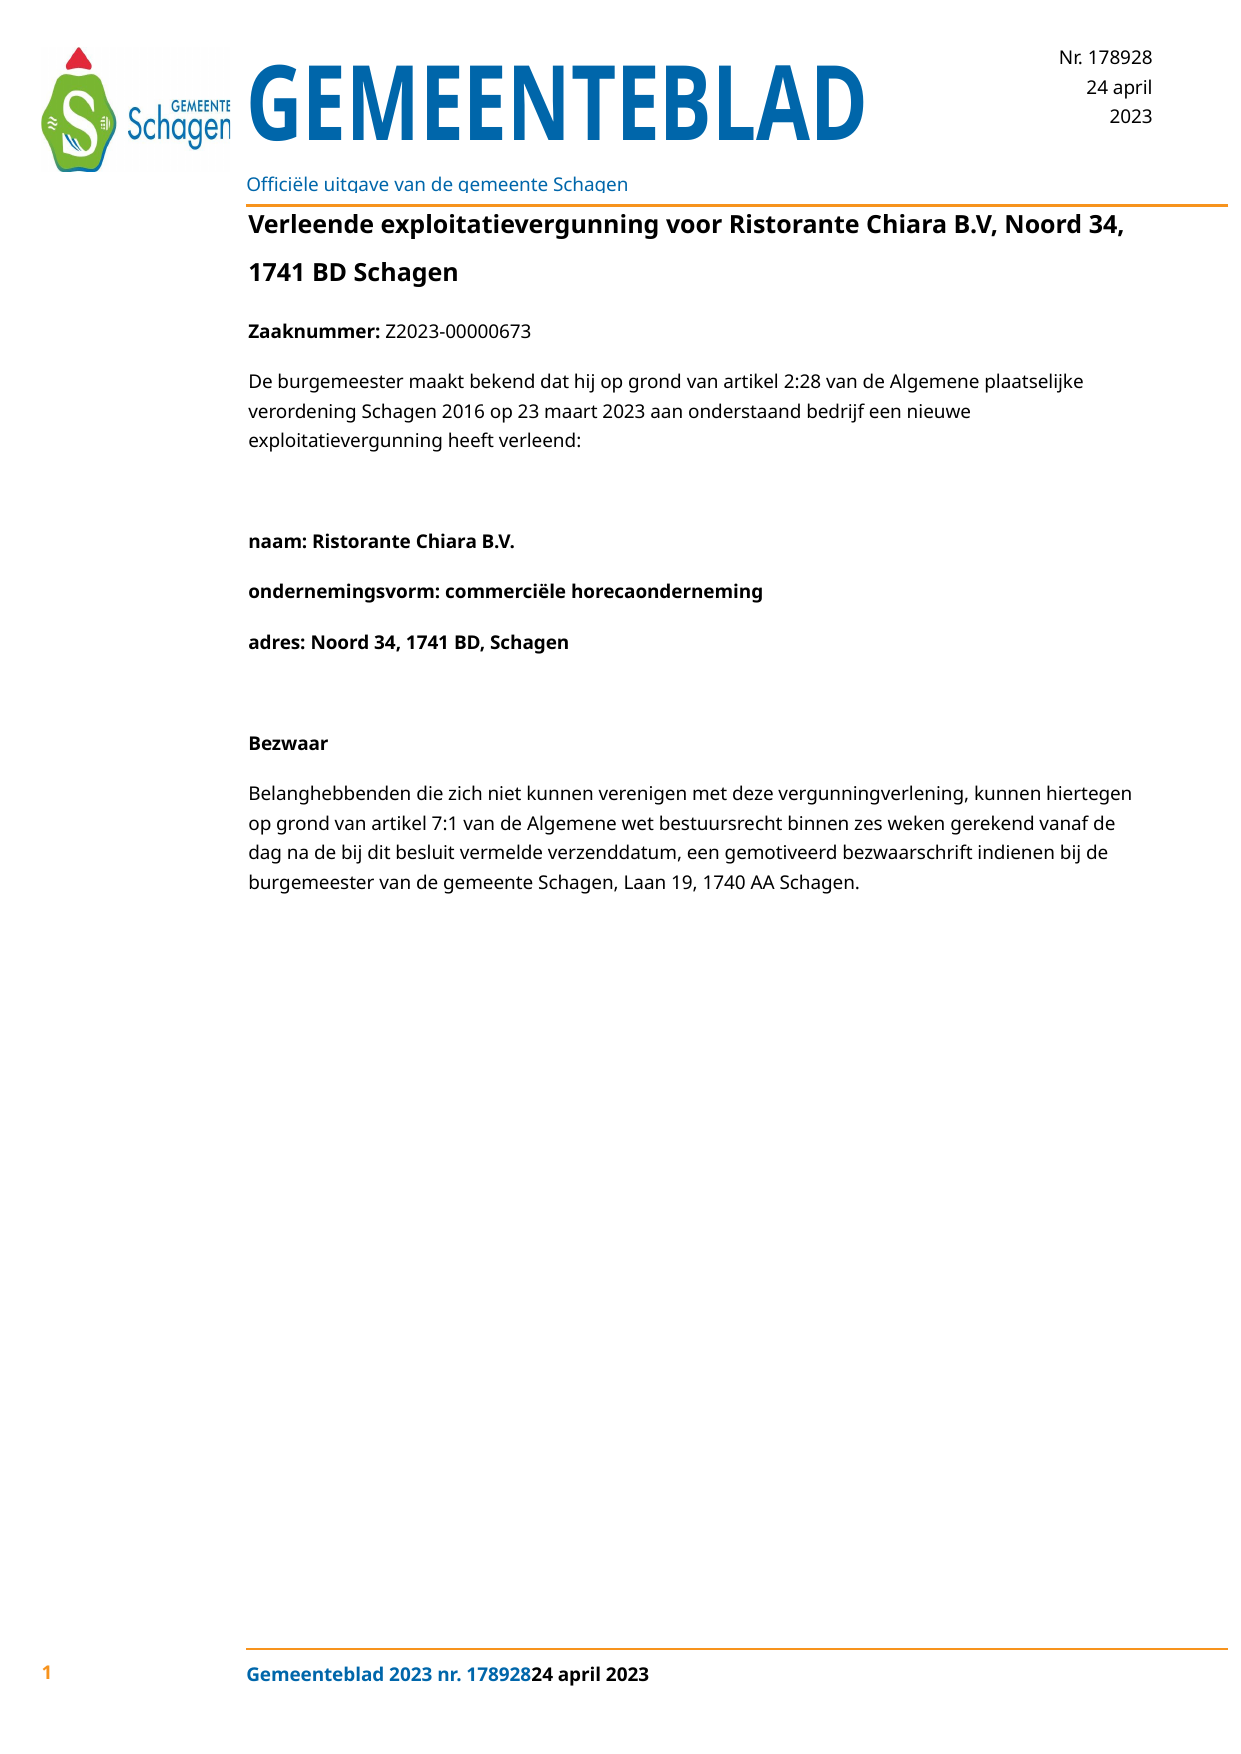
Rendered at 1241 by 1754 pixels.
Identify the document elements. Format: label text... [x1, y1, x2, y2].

text Bezwaar [248, 730, 1152, 756]
text naam: Ristorante Chiara B.V. [248, 528, 1152, 554]
text adres: Noord 34, 1741 BD, Schagen [248, 629, 1152, 655]
text Belanghebbenden die zich niet kunnen verenigen met deze vergunningverlening, kunnen hiertegen op grond van artikel 7:1 van de Algemene wet bestuursrecht binnen zes weken gerekend vanaf de dag na de bij dit besluit vermelde verzenddatum, een gemotiveerd bezwaarschrift indienen bij de burgemeester van de gemeente Schagen, Laan 19, 1740 AA Schagen. [248, 780, 1152, 895]
text Zaaknummer: Z2023-00000673 [248, 318, 1152, 344]
text ondernemingsvorm: commerciële horecaonderneming [248, 579, 1152, 604]
picture [41, 47, 231, 172]
text Verleende exploitatievergunning voor Ristorante Chiara B.V, Noord 34, 1741 BD Schagen [248, 207, 1152, 288]
text De burgemeester maakt bekend dat hij op grond van artikel 2:28 van de Algemene plaatselijke verordening Schagen 2016 op 23 maart 2023 aan onderstaand bedrijf een nieuwe exploitatievergunning heeft verleend: [248, 368, 1152, 453]
